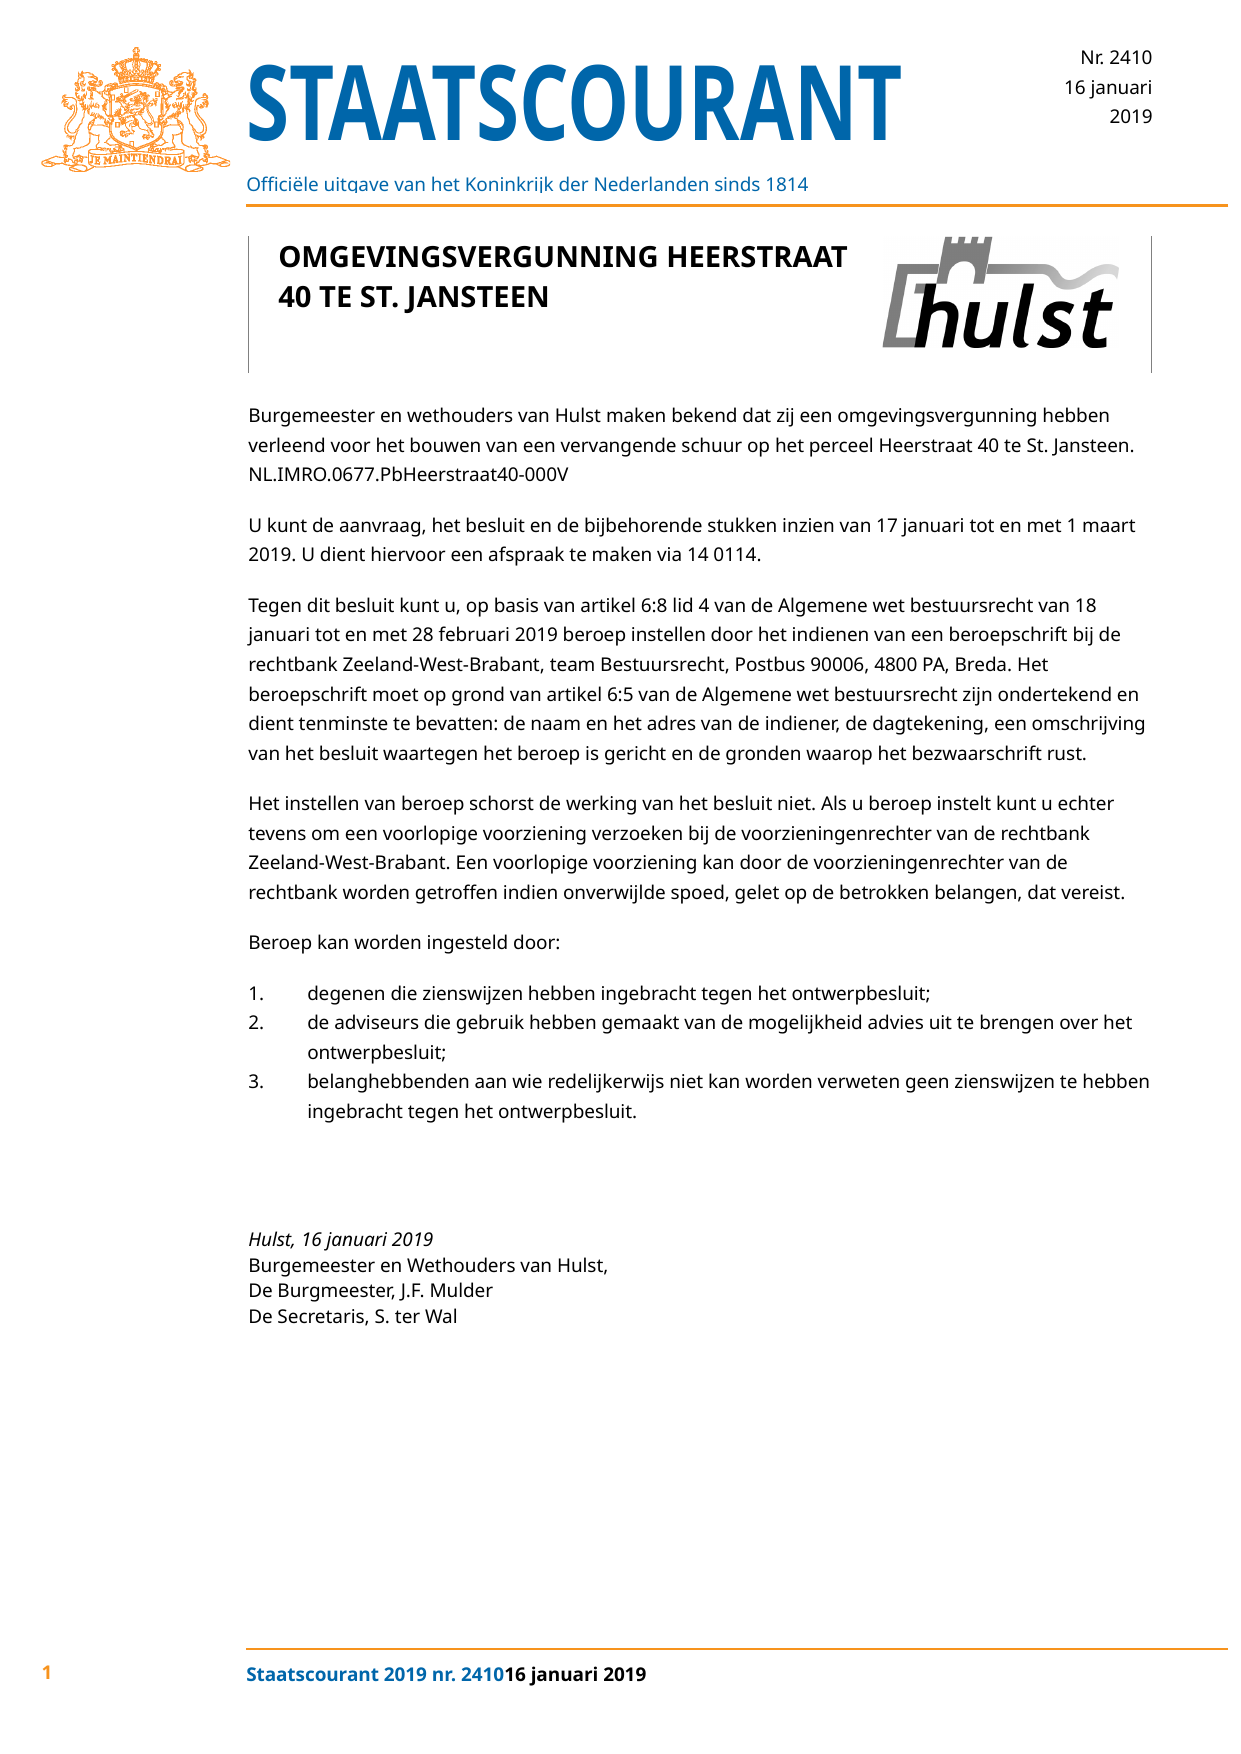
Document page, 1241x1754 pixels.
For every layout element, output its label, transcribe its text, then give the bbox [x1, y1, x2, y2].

table_header [850, 236, 1151, 373]
list belanghebbenden aan wie redelijkerwijs niet kan worden verweten geen zienswijzen te hebben ingebracht tegen het ontwerpbesluit. [248, 1069, 1152, 1124]
table_header OMGEVINGSVERGUNNING HEERSTRAAT 40 TE ST. JANSTEEN [249, 236, 850, 373]
picture [41, 47, 231, 172]
text De Secretaris, S. ter Wal [248, 1303, 1152, 1329]
text Burgemeester en Wethouders van Hulst, [248, 1252, 1152, 1278]
text U kunt de aanvraag, het besluit en de bijbehorende stukken inzien van 17 januari tot en met 1 maart 2019. U dient hiervoor een afspraak te maken via 14 0114. [248, 512, 1152, 567]
list degenen die zienswijzen hebben ingebracht tegen het ontwerpbesluit; [248, 980, 1152, 1006]
text Hulst, 16 januari 2019 [248, 1226, 1152, 1252]
text Tegen dit besluit kunt u, op basis van artikel 6:8 lid 4 van de Algemene wet bestuursrecht van 18 januari tot en met 28 februari 2019 beroep instellen door het indienen van een beroepschrift bij de rechtbank Zeeland-West-Brabant, team Bestuursrecht, Postbus 90006, 4800 PA, Breda. Het beroepschrift moet op grond van artikel 6:5 van de Algemene wet bestuursrecht zijn ondertekend en dient tenminste te bevatten: de naam en het adres van de indiener, de dagtekening, een omschrijving van het besluit waartegen het beroep is gericht en de gronden waarop het bezwaarschrift rust. [248, 592, 1152, 766]
list de adviseurs die gebruik hebben gemaakt van de mogelijkheid advies uit te brengen over het ontwerpbesluit; [248, 1009, 1152, 1065]
text De Burgmeester, J.F. Mulder [248, 1278, 1152, 1303]
picture [882, 236, 1119, 348]
text Burgemeester en wethouders van Hulst maken bekend dat zij een omgevingsvergunning hebben verleend voor het bouwen van een vervangende schuur op het perceel Heerstraat 40 te St. Jansteen. NL.IMRO.0677.PbHeerstraat40-000V [248, 402, 1152, 487]
text Het instellen van beroep schorst de werking van het besluit niet. Als u beroep instelt kunt u echter tevens om een voorlopige voorziening verzoeken bij de voorzieningenrechter van de rechtbank Zeeland-West-Brabant. Een voorlopige voorziening kan door de voorzieningenrechter van de rechtbank worden getroffen indien onverwijlde spoed, gelet op de betrokken belangen, dat vereist. [248, 790, 1152, 905]
text Beroep kan worden ingesteld door: [248, 929, 1152, 955]
